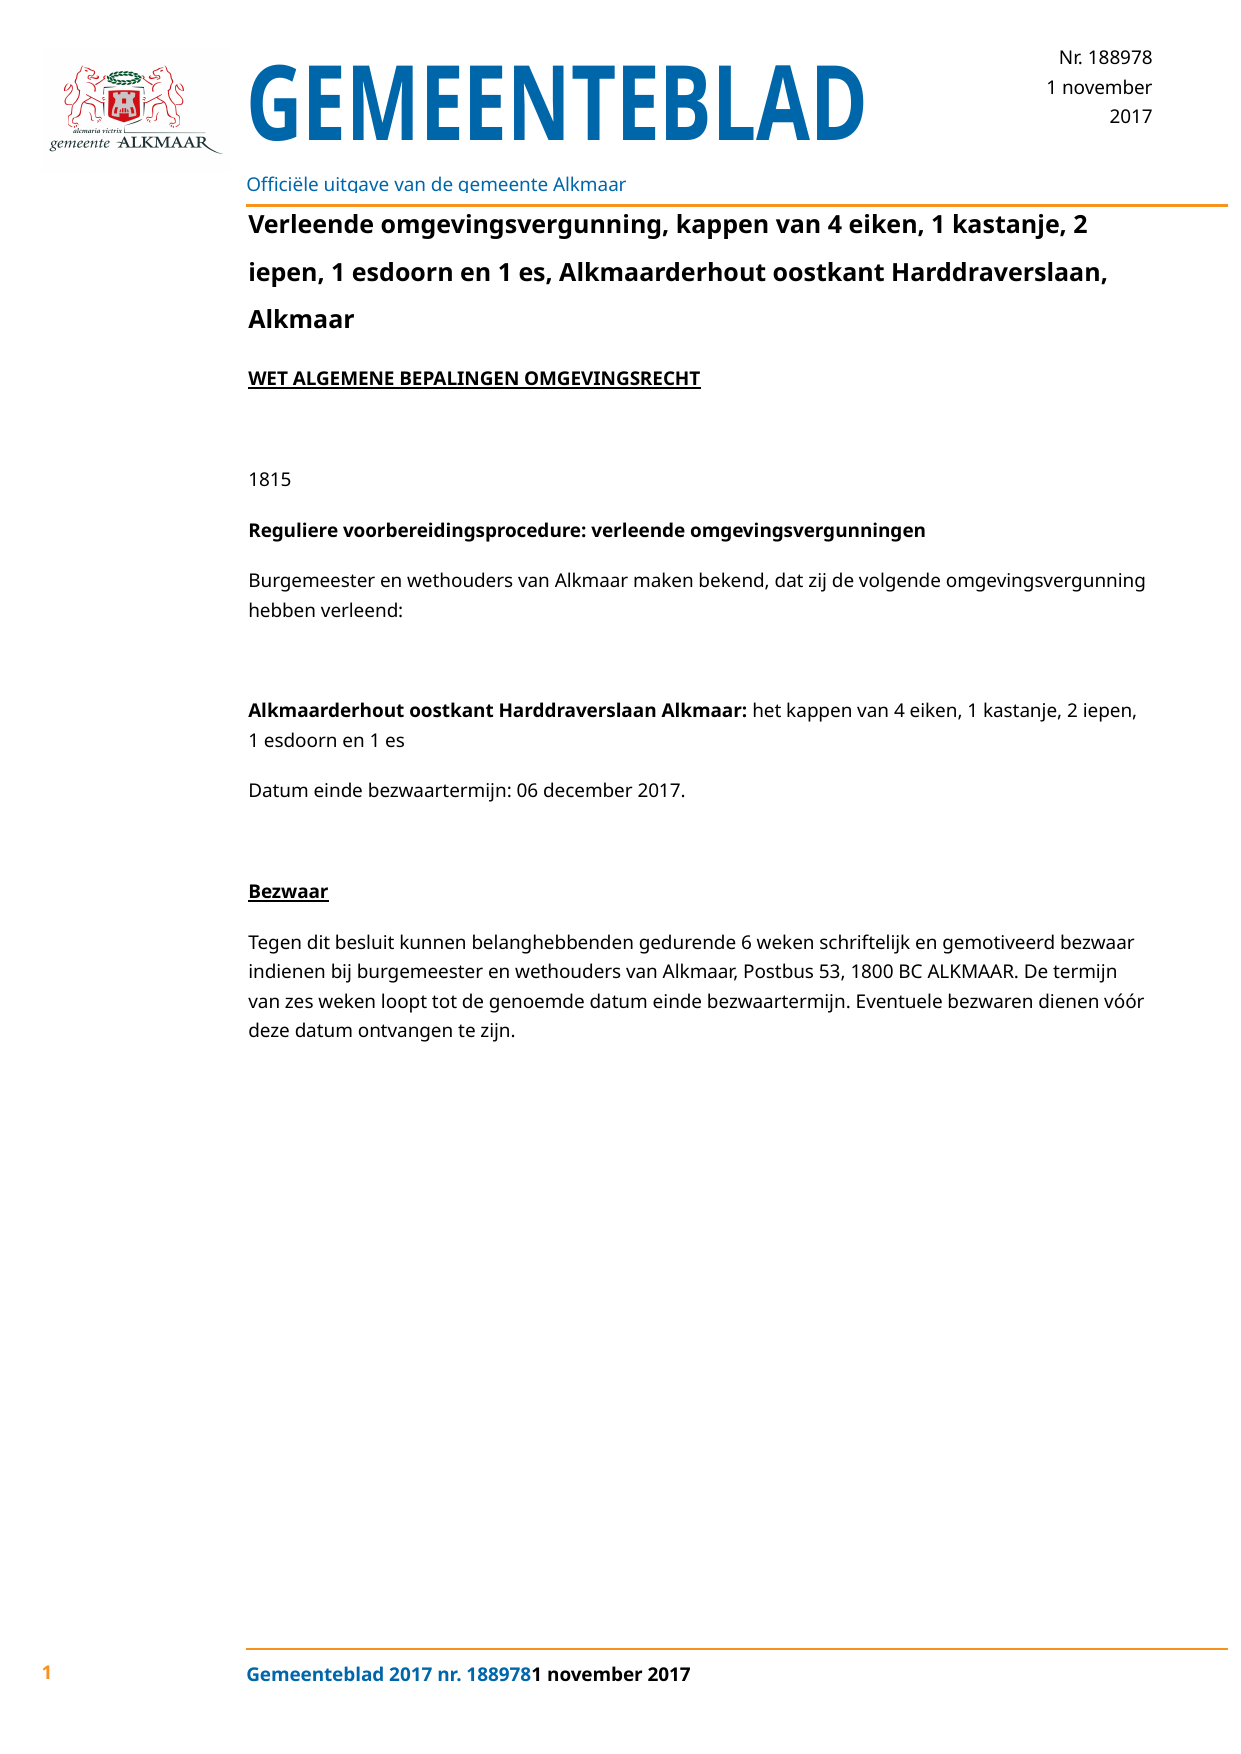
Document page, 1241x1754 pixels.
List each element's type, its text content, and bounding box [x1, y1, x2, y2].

text WET ALGEMENE BEPALINGEN OMGEVINGSRECHT [248, 366, 1152, 391]
text Burgemeester en wethouders van Alkmaar maken bekend, dat zij de volgende omgevingsvergunning hebben verleend: [248, 567, 1152, 622]
text Verleende omgevingsvergunning, kappen van 4 eiken, 1 kastanje, 2 iepen, 1 esdoorn en 1 es, Alkmaarderhout oostkant Harddraverslaan, Alkmaar [248, 207, 1152, 336]
text Datum einde bezwaartermijn: 06 december 2017. [248, 778, 1152, 803]
text Bezwaar [248, 878, 1152, 904]
text Alkmaarderhout oostkant Harddraverslaan Alkmaar: het kappen van 4 eiken, 1 kastanje, 2 iepen, 1 esdoorn en 1 es [248, 698, 1152, 753]
picture [41, 47, 231, 172]
text Tegen dit besluit kunnen belanghebbenden gedurende 6 weken schriftelijk en gemotiveerd bezwaar indienen bij burgemeester en wethouders van Alkmaar, Postbus 53, 1800 BC ALKMAAR. De termijn van zes weken loopt tot de genoemde datum einde bezwaartermijn. Eventuele bezwaren dienen vóór deze datum ontvangen te zijn. [248, 929, 1152, 1043]
text Reguliere voorbereidingsprocedure: verleende omgevingsvergunningen [248, 517, 1152, 542]
text 1815 [248, 466, 1152, 492]
